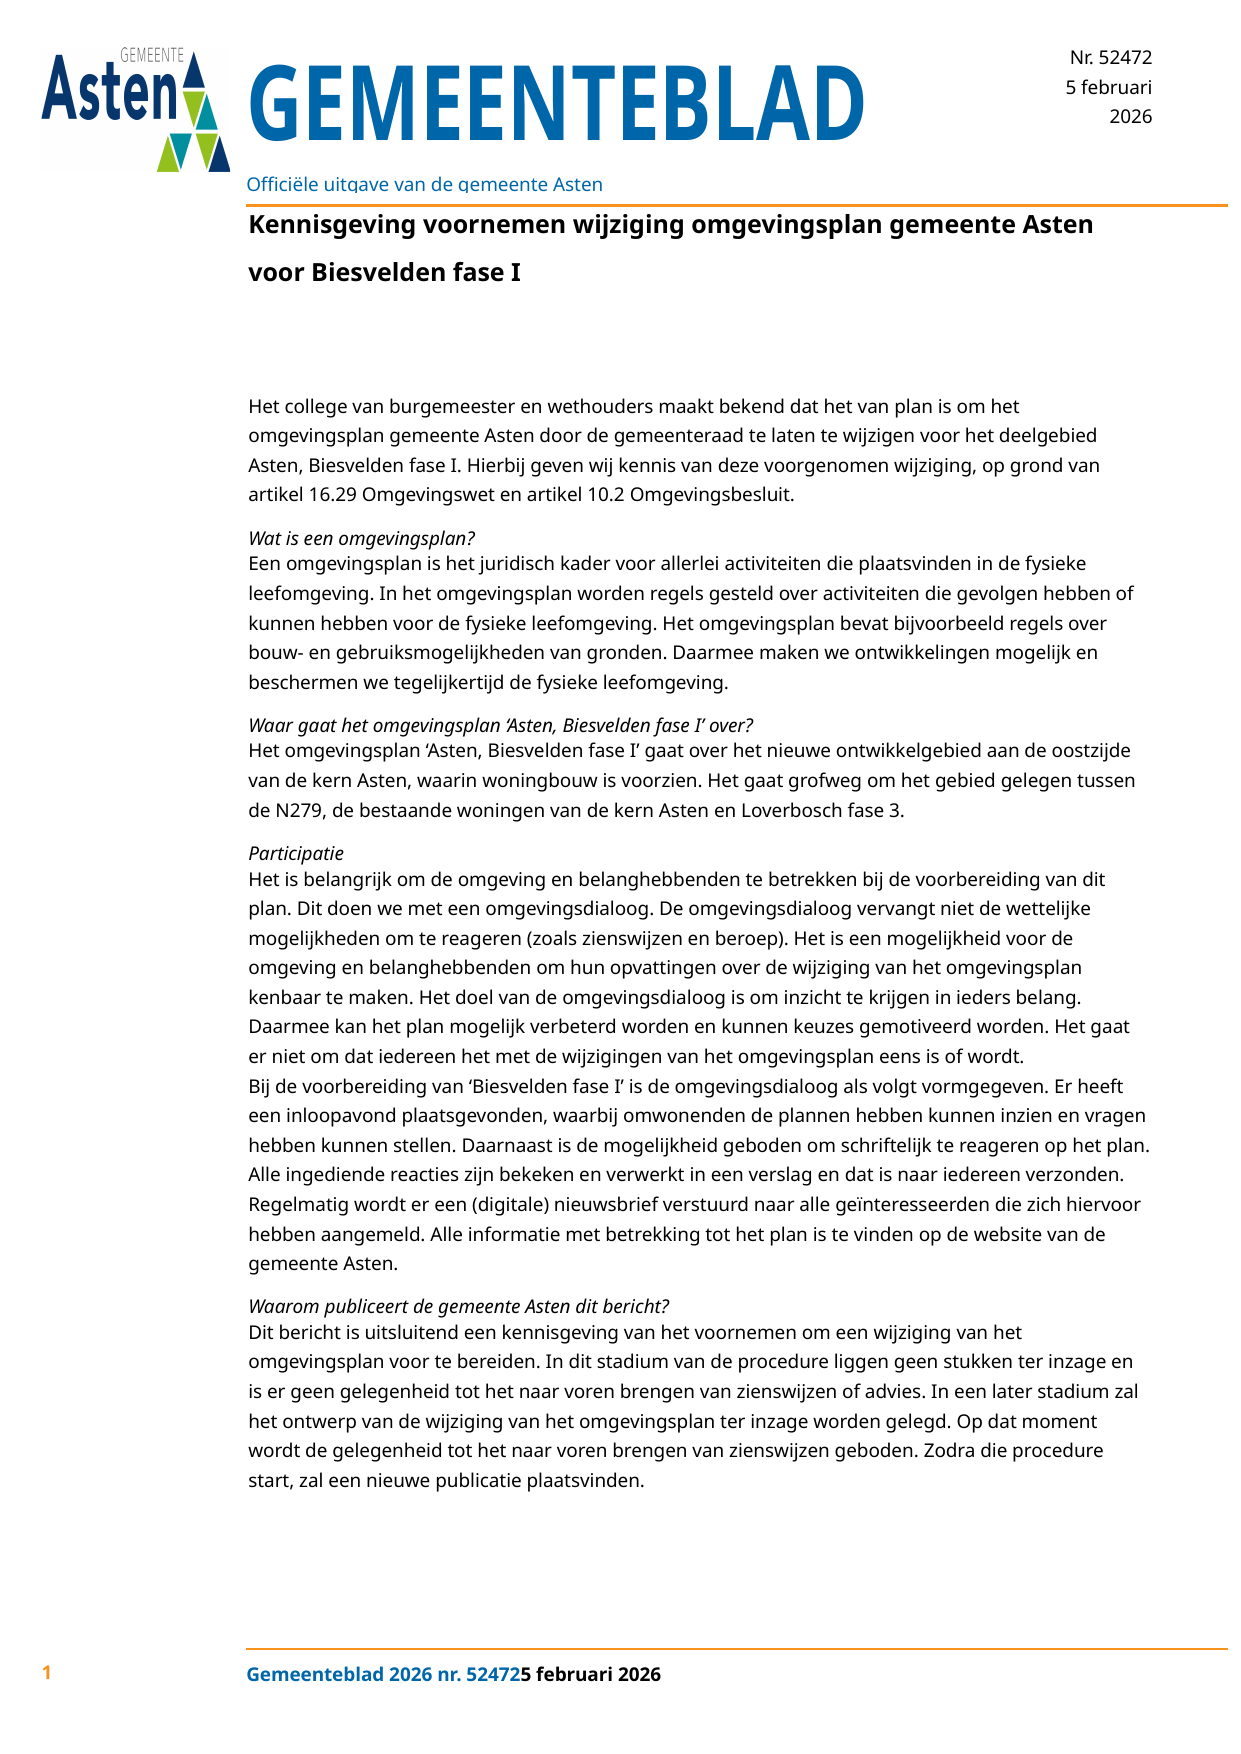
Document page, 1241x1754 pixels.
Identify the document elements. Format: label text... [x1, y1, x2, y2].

text Wat is een omgevingsplan? [248, 525, 1152, 551]
text Participatie [248, 840, 1152, 866]
text Het omgevingsplan ‘Asten, Biesvelden fase I’ gaat over het nieuwe ontwikkelgebied aan de oostzijde van de kern Asten, waarin woningbouw is voorzien. Het gaat grofweg om het gebied gelegen tussen de N279, de bestaande woningen van de kern Asten en Loverbosch fase 3. [248, 738, 1152, 823]
text Het college van burgemeester en wethouders maakt bekend dat het van plan is om het omgevingsplan gemeente Asten door de gemeenteraad te laten te wijzigen voor het deelgebied Asten, Biesvelden fase I. Hierbij geven wij kennis van deze voorgenomen wijziging, op grond van artikel 16.29 Omgevingswet en artikel 10.2 Omgevingsbesluit. [248, 393, 1152, 507]
text Bij de voorbereiding van ‘Biesvelden fase I’ is de omgevingsdialoog als volgt vormgegeven. Er heeft een inloopavond plaatsgevonden, waarbij omwonenden de plannen hebben kunnen inzien en vragen hebben kunnen stellen. Daarnaast is de mogelijkheid geboden om schriftelijk te reageren op het plan. Alle ingediende reacties zijn bekeken en verwerkt in een verslag en dat is naar iedereen verzonden. Regelmatig wordt er een (digitale) nieuwsbrief verstuurd naar alle geïnteresseerden die zich hiervoor hebben aangemeld. Alle informatie met betrekking tot het plan is te vinden op de website van de gemeente Asten. [248, 1073, 1152, 1276]
picture [41, 47, 231, 172]
text Een omgevingsplan is het juridisch kader voor allerlei activiteiten die plaatsvinden in de fysieke leefomgeving. In het omgevingsplan worden regels gesteld over activiteiten die gevolgen hebben of kunnen hebben voor de fysieke leefomgeving. Het omgevingsplan bevat bijvoorbeeld regels over bouw- en gebruiksmogelijkheden van gronden. Daarmee maken we ontwikkelingen mogelijk en beschermen we tegelijkertijd de fysieke leefomgeving. [248, 551, 1152, 694]
text Waar gaat het omgevingsplan ‘Asten, Biesvelden fase I’ over? [248, 712, 1152, 738]
text Kennisgeving voornemen wijziging omgevingsplan gemeente Asten voor Biesvelden fase I [248, 207, 1152, 288]
text Waarom publiceert de gemeente Asten dit bericht? [248, 1293, 1152, 1319]
text Dit bericht is uitsluitend een kennisgeving van het voornemen om een wijziging van het omgevingsplan voor te bereiden. In dit stadium van de procedure liggen geen stukken ter inzage en is er geen gelegenheid tot het naar voren brengen van zienswijzen of advies. In een later stadium zal het ontwerp van de wijziging van het omgevingsplan ter inzage worden gelegd. Op dat moment wordt de gelegenheid tot het naar voren brengen van zienswijzen geboden. Zodra die procedure start, zal een nieuwe publicatie plaatsvinden. [248, 1319, 1152, 1493]
text Het is belangrijk om de omgeving en belanghebbenden te betrekken bij de voorbereiding van dit plan. Dit doen we met een omgevingsdialoog. De omgevingsdialoog vervangt niet de wettelijke mogelijkheden om te reageren (zoals zienswijzen en beroep). Het is een mogelijkheid voor de omgeving en belanghebbenden om hun opvattingen over de wijziging van het omgevingsplan kenbaar te maken. Het doel van de omgevingsdialoog is om inzicht te krijgen in ieders belang. Daarmee kan het plan mogelijk verbeterd worden en kunnen keuzes gemotiveerd worden. Het gaat er niet om dat iedereen het met de wijzigingen van het omgevingsplan eens is of wordt. [248, 866, 1152, 1069]
